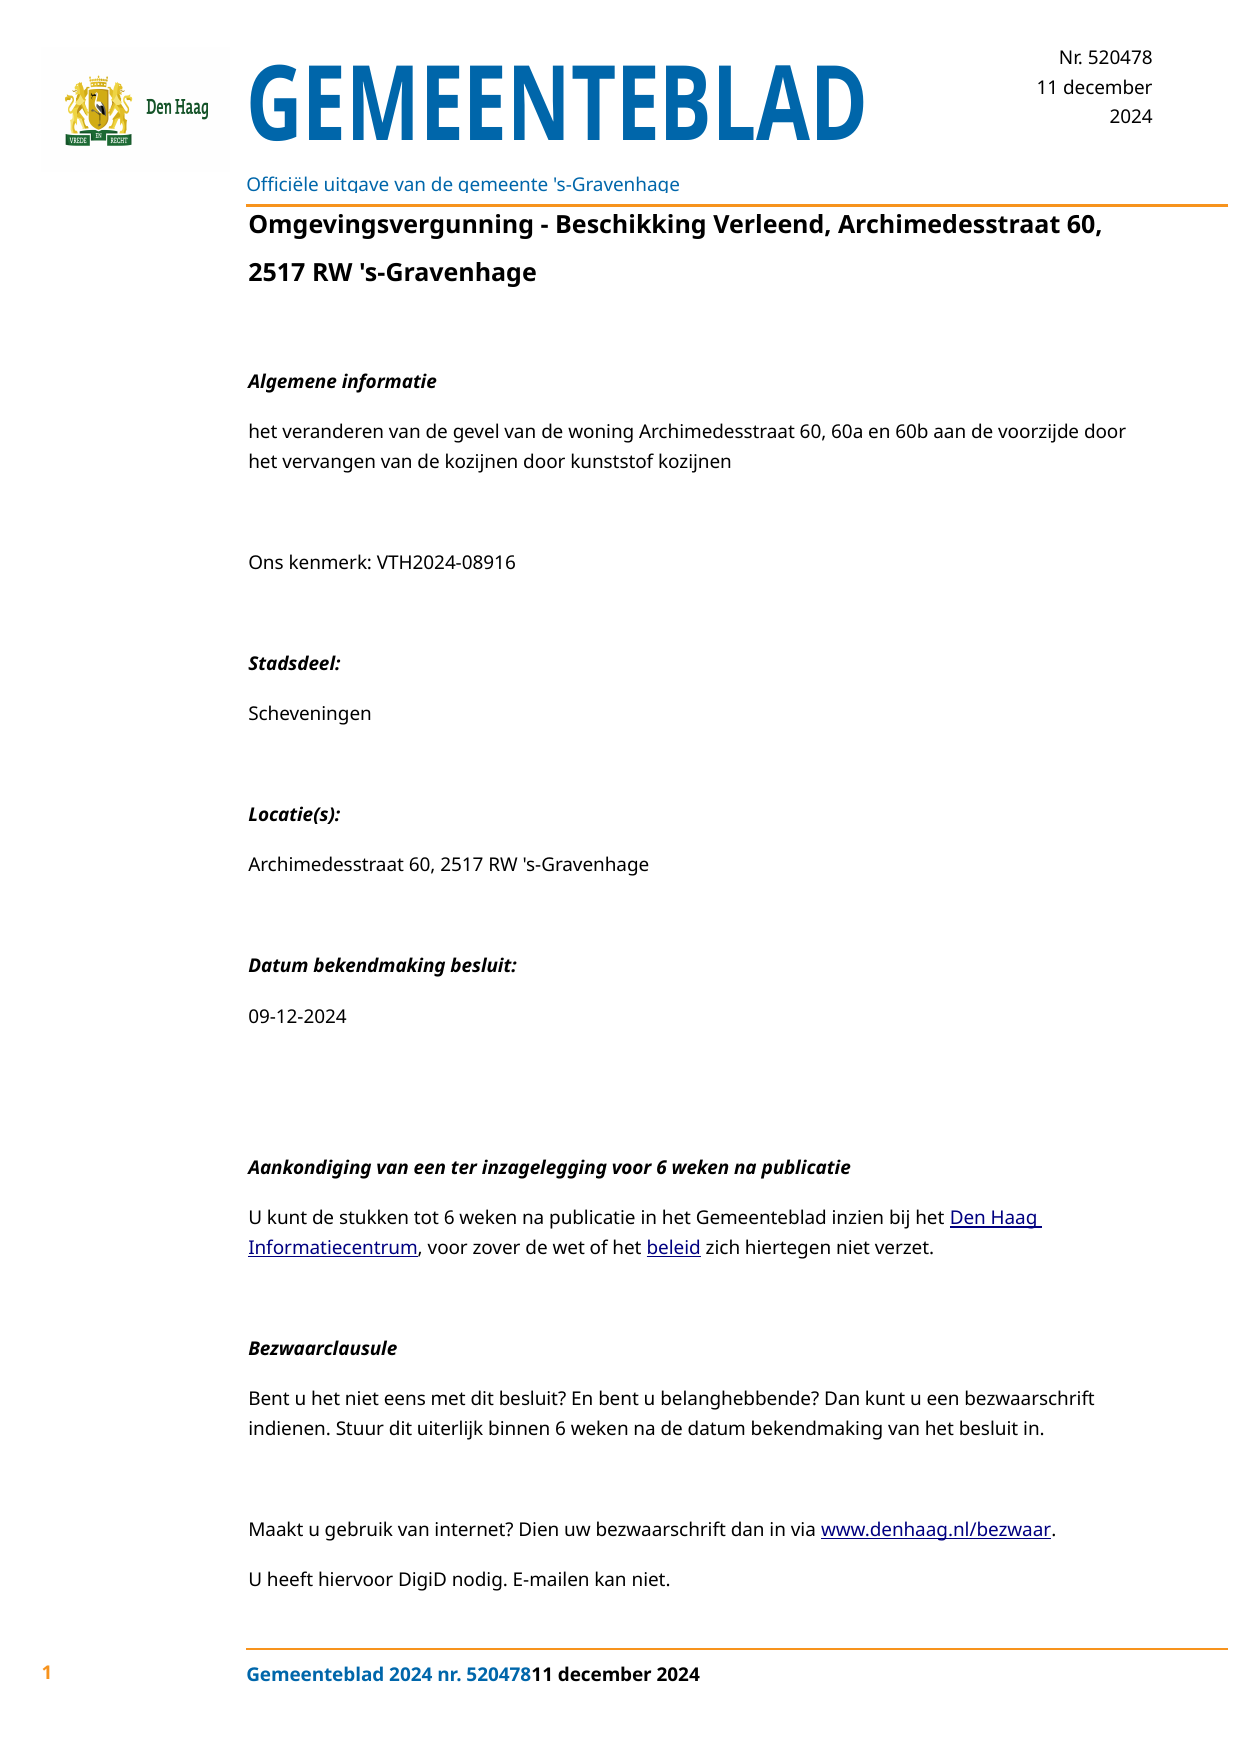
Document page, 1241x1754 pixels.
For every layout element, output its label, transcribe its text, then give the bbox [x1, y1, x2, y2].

text U heeft hiervoor DigiD nodig. E-mailen kan niet. [248, 1566, 1152, 1592]
text Aankondiging van een ter inzagelegging voor 6 weken na publicatie [248, 1154, 1152, 1180]
text Bent u het niet eens met dit besluit? En bent u belanghebbende? Dan kunt u een bezwaarschrift indienen. Stuur dit uiterlijk binnen 6 weken na de datum bekendmaking van het besluit in. [248, 1385, 1152, 1441]
text 09-12-2024 [248, 1003, 1152, 1029]
text Bezwaarclausule [248, 1335, 1152, 1361]
text Scheveningen [248, 700, 1152, 726]
text Datum bekendmaking besluit: [248, 952, 1152, 978]
text Maakt u gebruik van internet? Dien uw bezwaarschrift dan in via www.denhaag.nl/bezwaar. [248, 1516, 1152, 1542]
text Stadsdeel: [248, 650, 1152, 676]
text Archimedesstraat 60, 2517 RW 's-Gravenhage [248, 852, 1152, 877]
text Omgevingsvergunning - Beschikking Verleend, Archimedesstraat 60, 2517 RW 's-Gravenhage [248, 207, 1152, 288]
text Algemene informatie [248, 368, 1152, 394]
text het veranderen van de gevel van de woning Archimedesstraat 60, 60a en 60b aan de voorzijde door het vervangen van de kozijnen door kunststof kozijnen [248, 419, 1152, 474]
picture [41, 47, 231, 172]
text U kunt de stukken tot 6 weken na publicatie in het Gemeenteblad inzien bij het Den Haag Informatiecentrum, voor zover de wet of het beleid zich hiertegen niet verzet. [248, 1204, 1152, 1260]
text Ons kenmerk: VTH2024-08916 [248, 549, 1152, 575]
text Locatie(s): [248, 801, 1152, 827]
